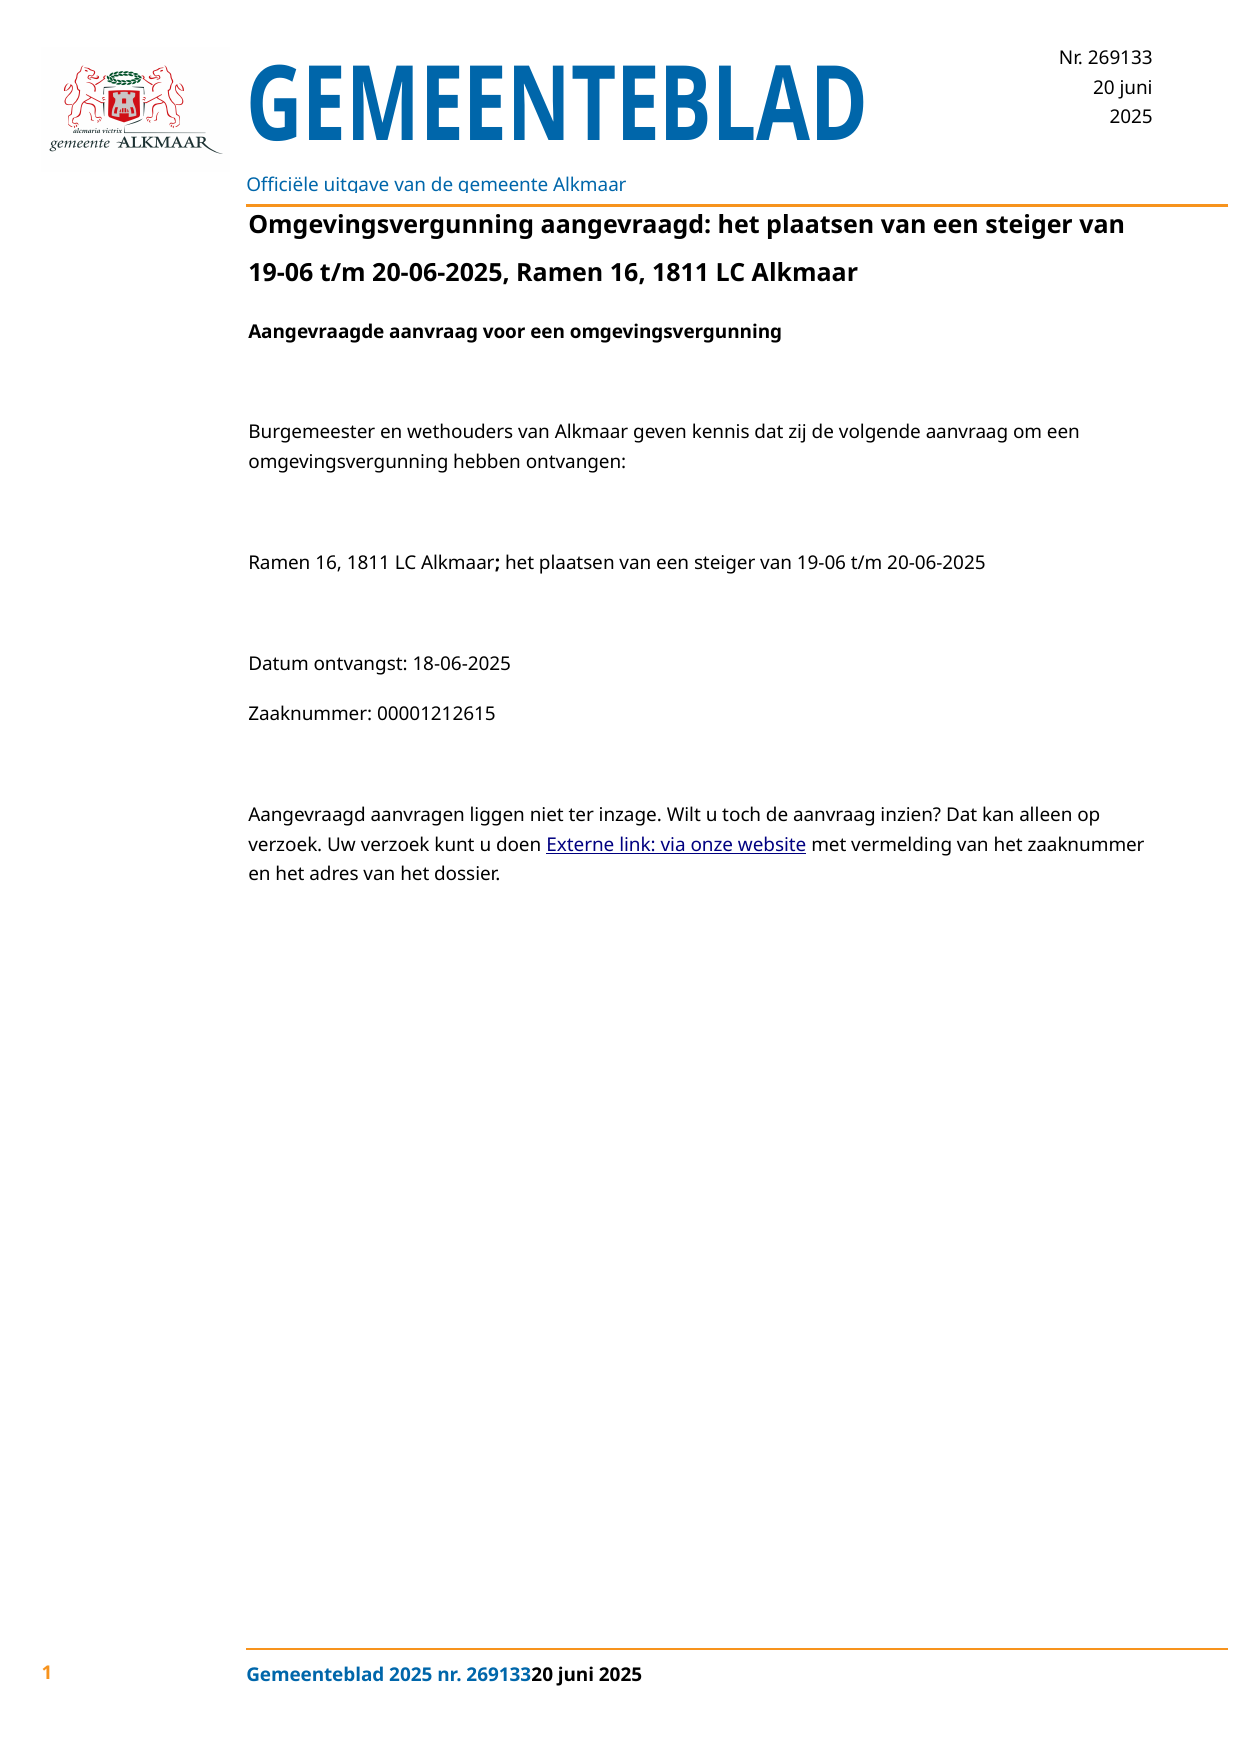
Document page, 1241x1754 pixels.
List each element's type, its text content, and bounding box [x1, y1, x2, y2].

picture [41, 47, 231, 172]
text Omgevingsvergunning aangevraagd: het plaatsen van een steiger van 19-06 t/m 20-06-2025, Ramen 16, 1811 LC Alkmaar [248, 207, 1152, 288]
text Burgemeester en wethouders van Alkmaar geven kennis dat zij de volgende aanvraag om een omgevingsvergunning hebben ontvangen: [248, 419, 1152, 474]
text Ramen 16, 1811 LC Alkmaar; het plaatsen van een steiger van 19-06 t/m 20-06-2025 [248, 549, 1152, 575]
text Aangevraagde aanvraag voor een omgevingsvergunning [248, 318, 1152, 344]
text Aangevraagd aanvragen liggen niet ter inzage. Wilt u toch de aanvraag inzien? Dat kan alleen op verzoek. Uw verzoek kunt u doen Externe link: via onze website met vermelding van het zaaknummer en het adres van het dossier. [248, 801, 1152, 886]
text Zaaknummer: 00001212615 [248, 700, 1152, 726]
text Datum ontvangst: 18-06-2025 [248, 650, 1152, 676]
